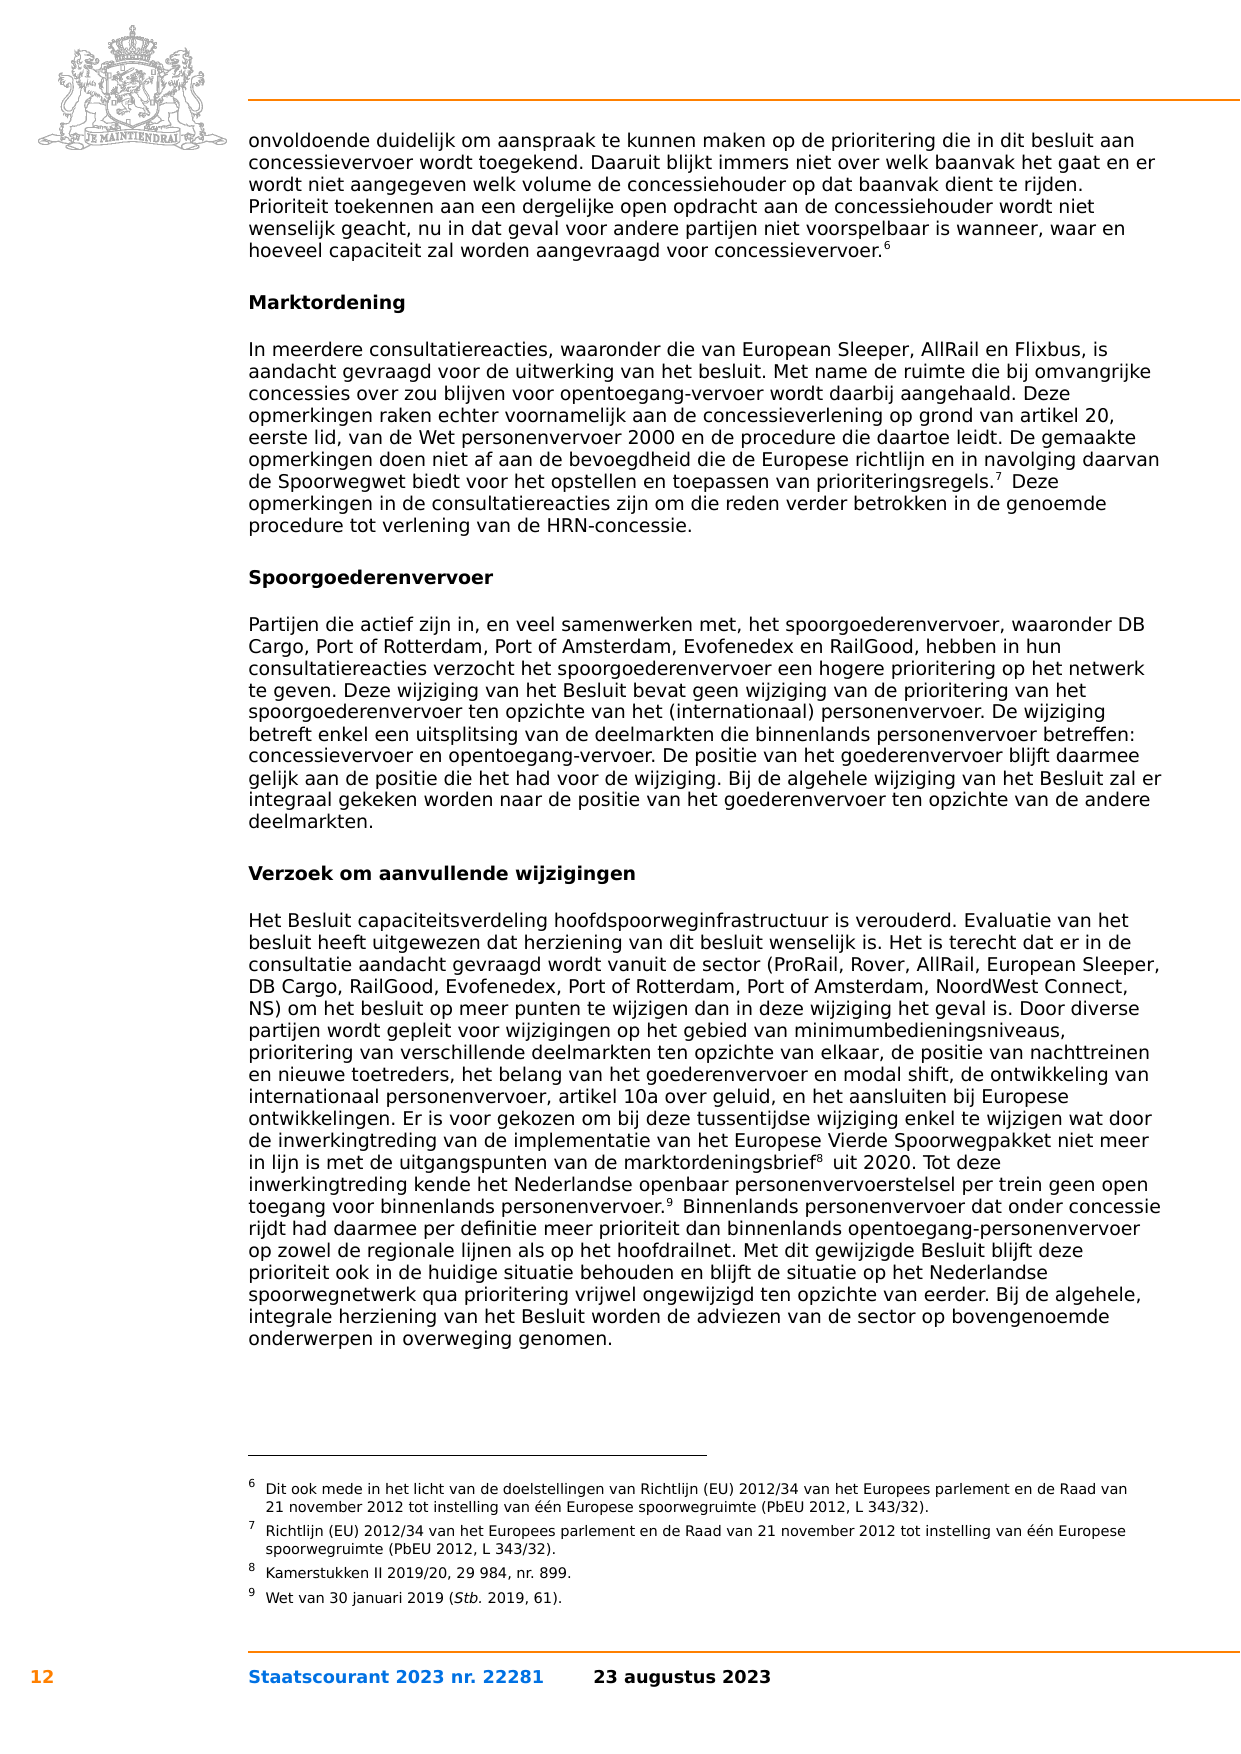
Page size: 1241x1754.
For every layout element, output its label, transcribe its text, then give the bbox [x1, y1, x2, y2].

text Partijen die actief zijn in, en veel samenwerken met, het spoorgoederenvervoer, waaronder DB Cargo, Port of Rotterdam, Port of Amsterdam, Evofenedex en RailGood, hebben in hun consultatiereacties verzocht het spoorgoederenvervoer een hogere prioritering op het netwerk te geven. Deze wijziging van het Besluit bevat geen wijziging van de prioritering van het spoorgoederenvervoer ten opzichte van het (internationaal) personenvervoer. De wijziging betreft enkel een uitsplitsing van de deelmarkten die binnenlands personenvervoer betreffen: concessievervoer en opentoegang-vervoer. De positie van het goederenvervoer blijft daarmee gelijk aan de positie die het had voor de wijziging. Bij de algehele wijziging van het Besluit zal er integraal gekeken worden naar de positie van het goederenvervoer ten opzichte van de andere deelmarkten. [248, 613, 1163, 833]
subtitle Verzoek om aanvullende wijzigingen [248, 863, 1163, 885]
text Kamerstukken II 2019/20, 29 984, nr. 899. [248, 1561, 1163, 1583]
text Wet van 30 januari 2019 (Stb. 2019, 61). [248, 1586, 1163, 1608]
text Het Besluit capaciteitsverdeling hoofdspoorweginfrastructuur is verouderd. Evaluatie van het besluit heeft uitgewezen dat herziening van dit besluit wenselijk is. Het is terecht dat er in de consultatie aandacht gevraagd wordt vanuit de sector (ProRail, Rover, AllRail, European Sleeper, DB Cargo, RailGood, Evofenedex, Port of Rotterdam, Port of Amsterdam, NoordWest Connect, NS) om het besluit op meer punten te wijzigen dan in deze wijziging het geval is. Door diverse partijen wordt gepleit voor wijzigingen op het gebied van minimumbedieningsniveaus, prioritering van verschillende deelmarkten ten opzichte van elkaar, de positie van nachttreinen en nieuwe toetreders, het belang van het goederenvervoer en modal shift, de ontwikkeling van internationaal personenvervoer, artikel 10a over geluid, en het aansluiten bij Europese ontwikkelingen. Er is voor gekozen om bij deze tussentijdse wijziging enkel te wijzigen wat door de inwerkingtreding van de implementatie van het Europese Vierde Spoorwegpakket niet meer in lijn is met de uitgangspunten van de marktordeningsbrief uit 2020. Tot deze inwerkingtreding kende het Nederlandse openbaar personenvervoerstelsel per trein geen open toegang voor binnenlands personenvervoer. Binnenlands personenvervoer dat onder concessie rijdt had daarmee per definitie meer prioriteit dan binnenlands opentoegang-personenvervoer op zowel de regionale lijnen als op het hoofdrailnet. Met dit gewijzigde Besluit blijft deze prioriteit ook in de huidige situatie behouden en blijft de situatie op het Nederlandse spoorwegnetwerk qua prioritering vrijwel ongewijzigd ten opzichte van eerder. Bij de algehele, integrale herziening van het Besluit worden de adviezen van de sector op bovengenoemde onderwerpen in overweging genomen. [248, 910, 1163, 1350]
text Dit ook mede in het licht van de doelstellingen van Richtlijn (EU) 2012/34 van het Europees parlement en de Raad van 21 november 2012 tot instelling van één Europese spoorwegruimte (PbEU 2012, L 343/32). [248, 1477, 1163, 1516]
text onvoldoende duidelijk om aanspraak te kunnen maken op de prioritering die in dit besluit aan concessievervoer wordt toegekend. Daaruit blijkt immers niet over welk baanvak het gaat en er wordt niet aangegeven welk volume de concessiehouder op dat baanvak dient te rijden. Prioriteit toekennen aan een dergelijke open opdracht aan de concessiehouder wordt niet wenselijk geacht, nu in dat geval voor andere partijen niet voorspelbaar is wanneer, waar en hoeveel capaciteit zal worden aangevraagd voor concessievervoer. [248, 130, 1163, 262]
text In meerdere consultatiereacties, waaronder die van European Sleeper, AllRail en Flixbus, is aandacht gevraagd voor de uitwerking van het besluit. Met name de ruimte die bij omvangrijke concessies over zou blijven voor opentoegang-vervoer wordt daarbij aangehaald. Deze opmerkingen raken echter voornamelijk aan de concessieverlening op grond van artikel 20, eerste lid, van de Wet personenvervoer 2000 en de procedure die daartoe leidt. De gemaakte opmerkingen doen niet af aan de bevoegdheid die de Europese richtlijn en in navolging daarvan de Spoorwegwet biedt voor het opstellen en toepassen van prioriteringsregels. Deze opmerkingen in de consultatiereacties zijn om die reden verder betrokken in de genoemde procedure tot verlening van de HRN-concessie. [248, 339, 1163, 537]
subtitle Marktordening [248, 292, 1163, 314]
picture [38, 25, 227, 150]
subtitle Spoorgoederenvervoer [248, 567, 1163, 588]
text Richtlijn (EU) 2012/34 van het Europees parlement en de Raad van 21 november 2012 tot instelling van één Europese spoorwegruimte (PbEU 2012, L 343/32). [248, 1519, 1163, 1558]
